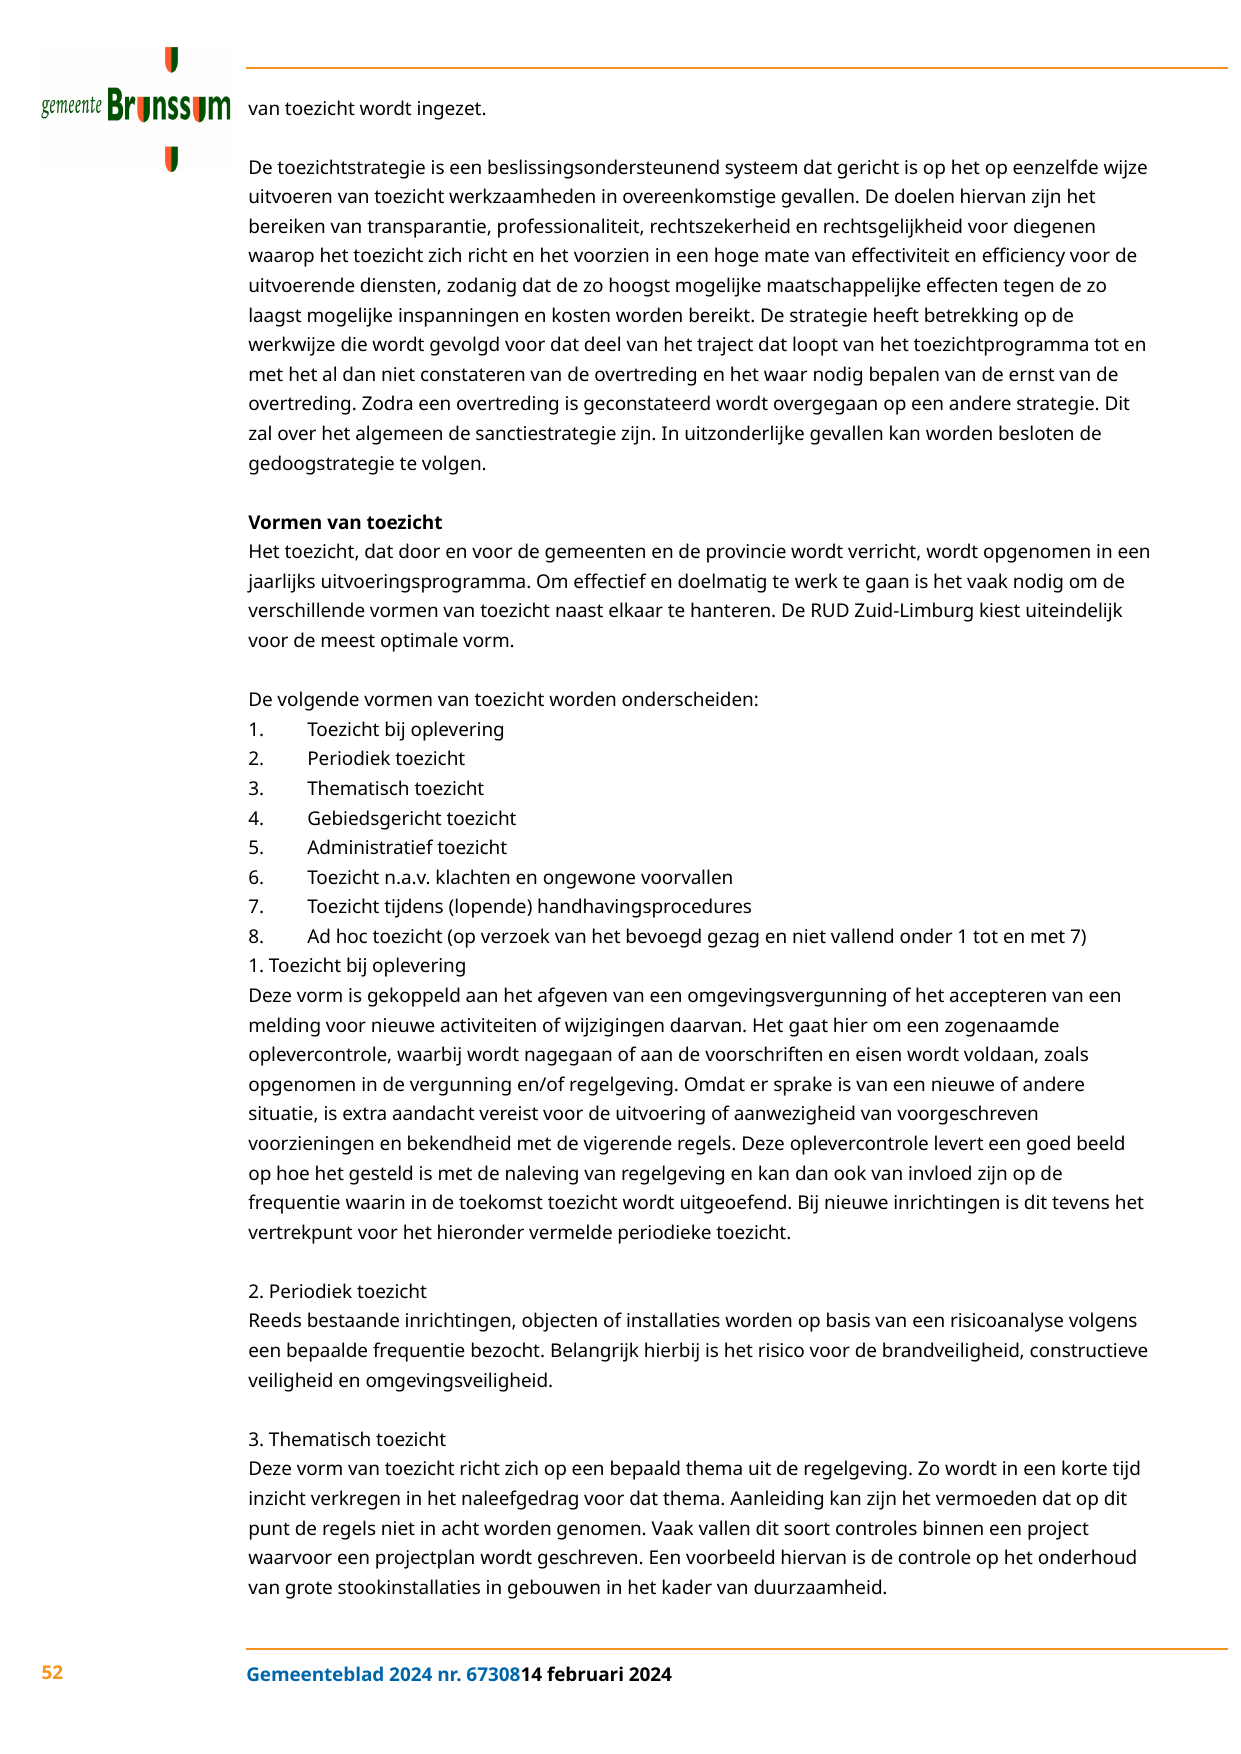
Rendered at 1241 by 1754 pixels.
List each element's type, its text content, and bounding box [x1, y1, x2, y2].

text 1. Toezicht bij oplevering [248, 953, 1152, 978]
list Periodiek toezicht [248, 746, 1152, 771]
list Ad hoc toezicht (op verzoek van het bevoegd gezag en niet vallend onder 1 tot en met 7) [248, 923, 1152, 949]
text Reeds bestaande inrichtingen, objecten of installaties worden op basis van een risicoanalyse volgens een bepaalde frequentie bezocht. Belangrijk hierbij is het risico voor de brandveiligheid, constructieve veiligheid en omgevingsveiligheid. [248, 1308, 1152, 1393]
list Thematisch toezicht [248, 775, 1152, 801]
list Toezicht bij oplevering [248, 716, 1152, 742]
list Toezicht tijdens (lopende) handhavingsprocedures [248, 893, 1152, 919]
text 2. Periodiek toezicht [248, 1278, 1152, 1304]
picture [41, 47, 231, 172]
text De volgende vormen van toezicht worden onderscheiden: [248, 686, 1152, 712]
text De toezichtstrategie is een beslissingsondersteunend systeem dat gericht is op het op eenzelfde wijze uitvoeren van toezicht werkzaamheden in overeenkomstige gevallen. De doelen hiervan zijn het bereiken van transparantie, professionaliteit, rechtszekerheid en rechtsgelijkheid voor diegenen waarop het toezicht zich richt en het voorzien in een hoge mate van effectiviteit en efficiency voor de uitvoerende diensten, zodanig dat de zo hoogst mogelijke maatschappelijke effecten tegen de zo laagst mogelijke inspanningen en kosten worden bereikt. De strategie heeft betrekking op de werkwijze die wordt gevolgd voor dat deel van het traject dat loopt van het toezichtprogramma tot en met het al dan niet constateren van de overtreding en het waar nodig bepalen van de ernst van de overtreding. Zodra een overtreding is geconstateerd wordt overgegaan op een andere strategie. Dit zal over het algemeen de sanctiestrategie zijn. In uitzonderlijke gevallen kan worden besloten de gedoogstrategie te volgen. [248, 154, 1152, 476]
text Deze vorm is gekoppeld aan het afgeven van een omgevingsvergunning of het accepteren van een melding voor nieuwe activiteiten of wijzigingen daarvan. Het gaat hier om een zogenaamde oplevercontrole, waarbij wordt nagegaan of aan de voorschriften en eisen wordt voldaan, zoals opgenomen in de vergunning en/of regelgeving. Omdat er sprake is van een nieuwe of andere situatie, is extra aandacht vereist voor de uitvoering of aanwezigheid van voorgeschreven voorzieningen en bekendheid met de vigerende regels. Deze oplevercontrole levert een goed beeld op hoe het gesteld is met de naleving van regelgeving en kan dan ook van invloed zijn op de frequentie waarin in de toekomst toezicht wordt uitgeoefend. Bij nieuwe inrichtingen is dit tevens het vertrekpunt voor het hieronder vermelde periodieke toezicht. [248, 982, 1152, 1245]
list Gebiedsgericht toezicht [248, 805, 1152, 831]
text 3. Thematisch toezicht [248, 1426, 1152, 1452]
text van toezicht wordt ingezet. [248, 95, 1152, 121]
list Toezicht n.a.v. klachten en ongewone voorvallen [248, 864, 1152, 890]
text Het toezicht, dat door en voor de gemeenten en de provincie wordt verricht, wordt opgenomen in een jaarlijks uitvoeringsprogramma. Om effectief en doelmatig te werk te gaan is het vaak nodig om de verschillende vormen van toezicht naast elkaar te hanteren. De RUD Zuid-Limburg kiest uiteindelijk voor de meest optimale vorm. [248, 538, 1152, 653]
text Vormen van toezicht [248, 509, 1152, 535]
list Administratief toezicht [248, 834, 1152, 860]
text Deze vorm van toezicht richt zich op een bepaald thema uit de regelgeving. Zo wordt in een korte tijd inzicht verkregen in het naleefgedrag voor dat thema. Aanleiding kan zijn het vermoeden dat op dit punt de regels niet in acht worden genomen. Vaak vallen dit soort controles binnen een project waarvoor een projectplan wordt geschreven. Een voorbeeld hiervan is de controle op het onderhoud van grote stookinstallaties in gebouwen in het kader van duurzaamheid. [248, 1456, 1152, 1600]
